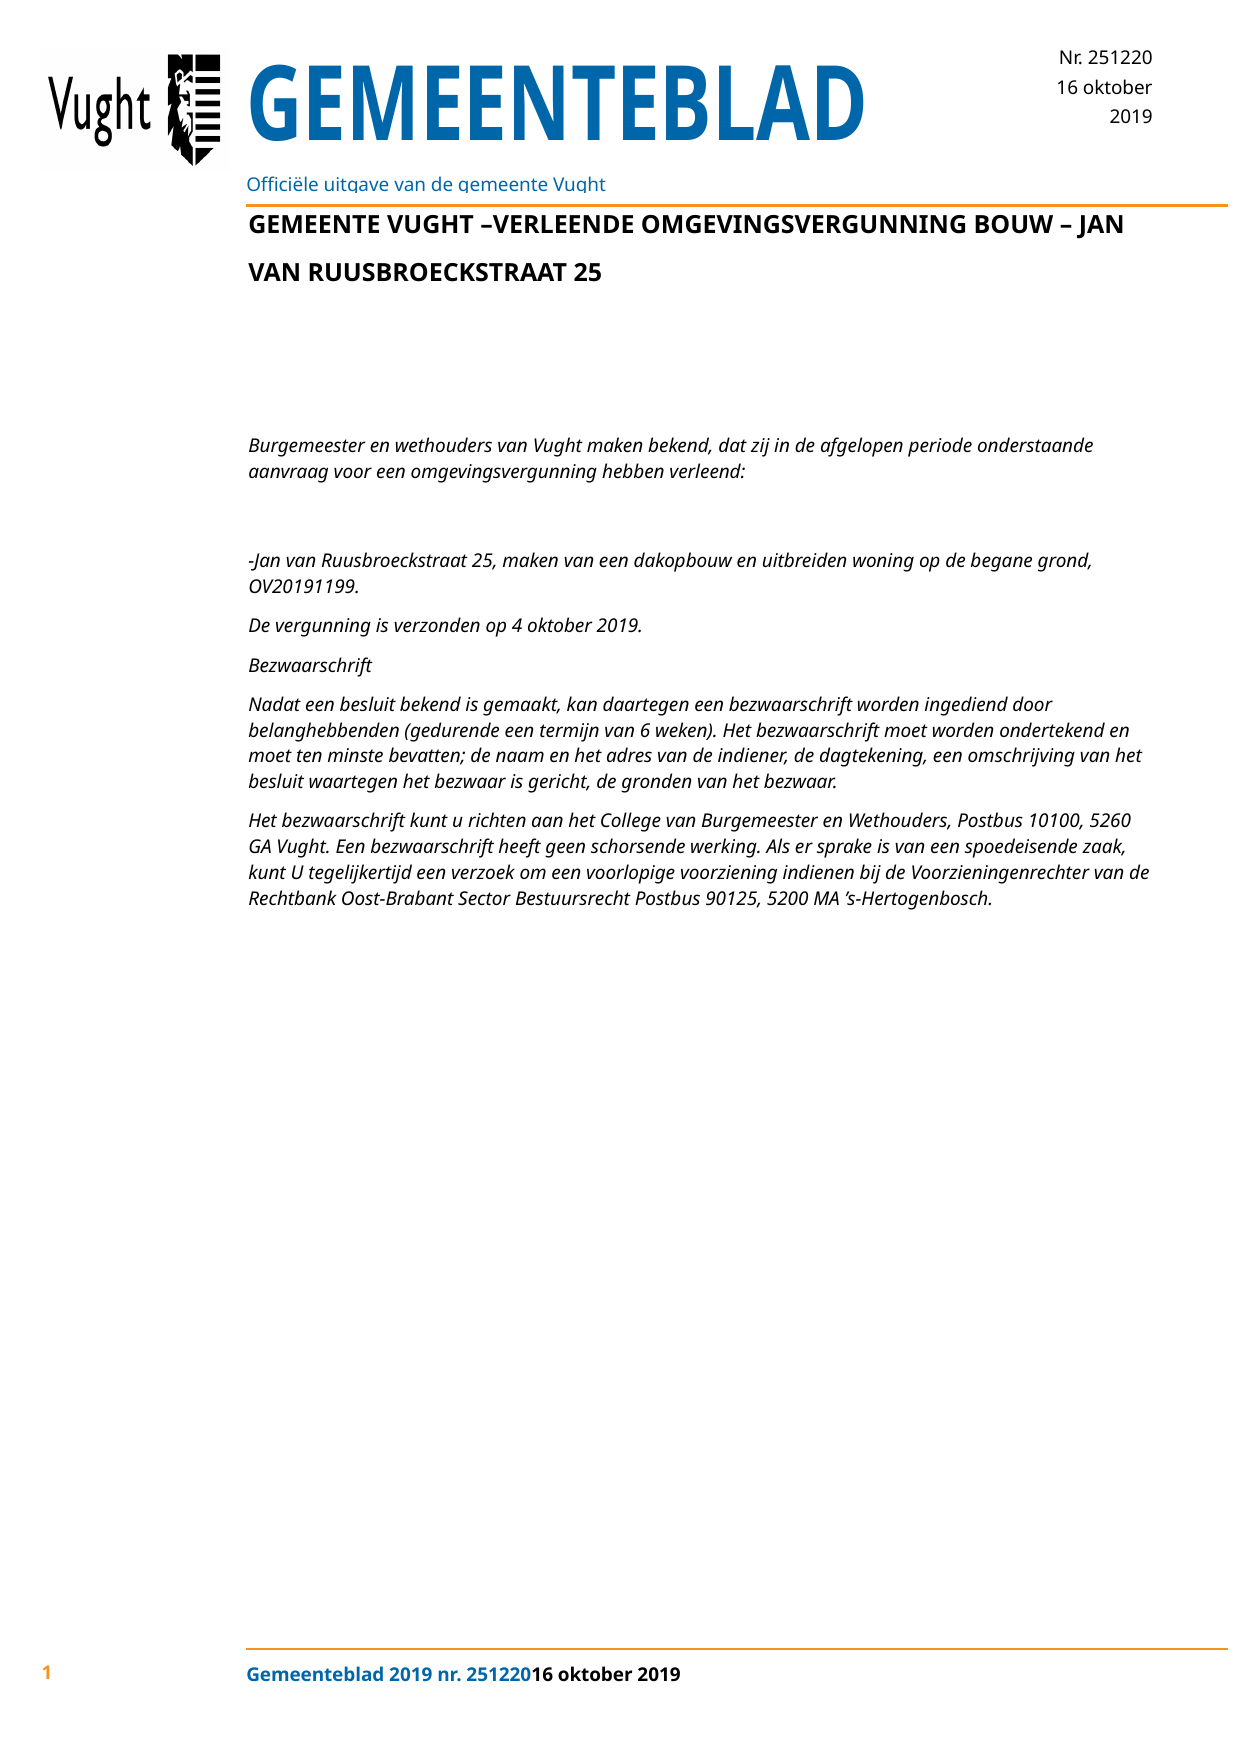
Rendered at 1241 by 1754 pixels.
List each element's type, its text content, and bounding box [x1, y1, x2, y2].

text -Jan van Ruusbroeckstraat 25, maken van een dakopbouw en uitbreiden woning op de begane grond, OV20191199. [248, 548, 1152, 599]
picture [41, 47, 231, 172]
text GEMEENTE VUGHT –VERLEENDE OMGEVINGSVERGUNNING BOUW – JAN VAN RUUSBROECKSTRAAT 25 [248, 207, 1152, 288]
text De vergunning is verzonden op 4 oktober 2019. [248, 613, 1152, 638]
text Burgemeester en wethouders van Vught maken bekend, dat zij in de afgelopen periode onderstaande aanvraag voor een omgevingsvergunning hebben verleend: [248, 432, 1152, 484]
text Het bezwaarschrift kunt u richten aan het College van Burgemeester en Wethouders, Postbus 10100, 5260 GA Vught. Een bezwaarschrift heeft geen schorsende werking. Als er sprake is van een spoedeisende zaak, kunt U tegelijkertijd een verzoek om een voorlopige voorziening indienen bij de Voorzieningenrechter van de Rechtbank Oost-Brabant Sector Bestuursrecht Postbus 90125, 5200 MA ’s-Hertogenbosch. [248, 808, 1152, 911]
text Bezwaarschrift [248, 652, 1152, 678]
text Nadat een besluit bekend is gemaakt, kan daartegen een bezwaarschrift worden ingediend door belanghebbenden (gedurende een termijn van 6 weken). Het bezwaarschrift moet worden ondertekend en moet ten minste bevatten; de naam en het adres van de indiener, de dagtekening, een omschrijving van het besluit waartegen het bezwaar is gericht, de gronden van het bezwaar. [248, 691, 1152, 794]
